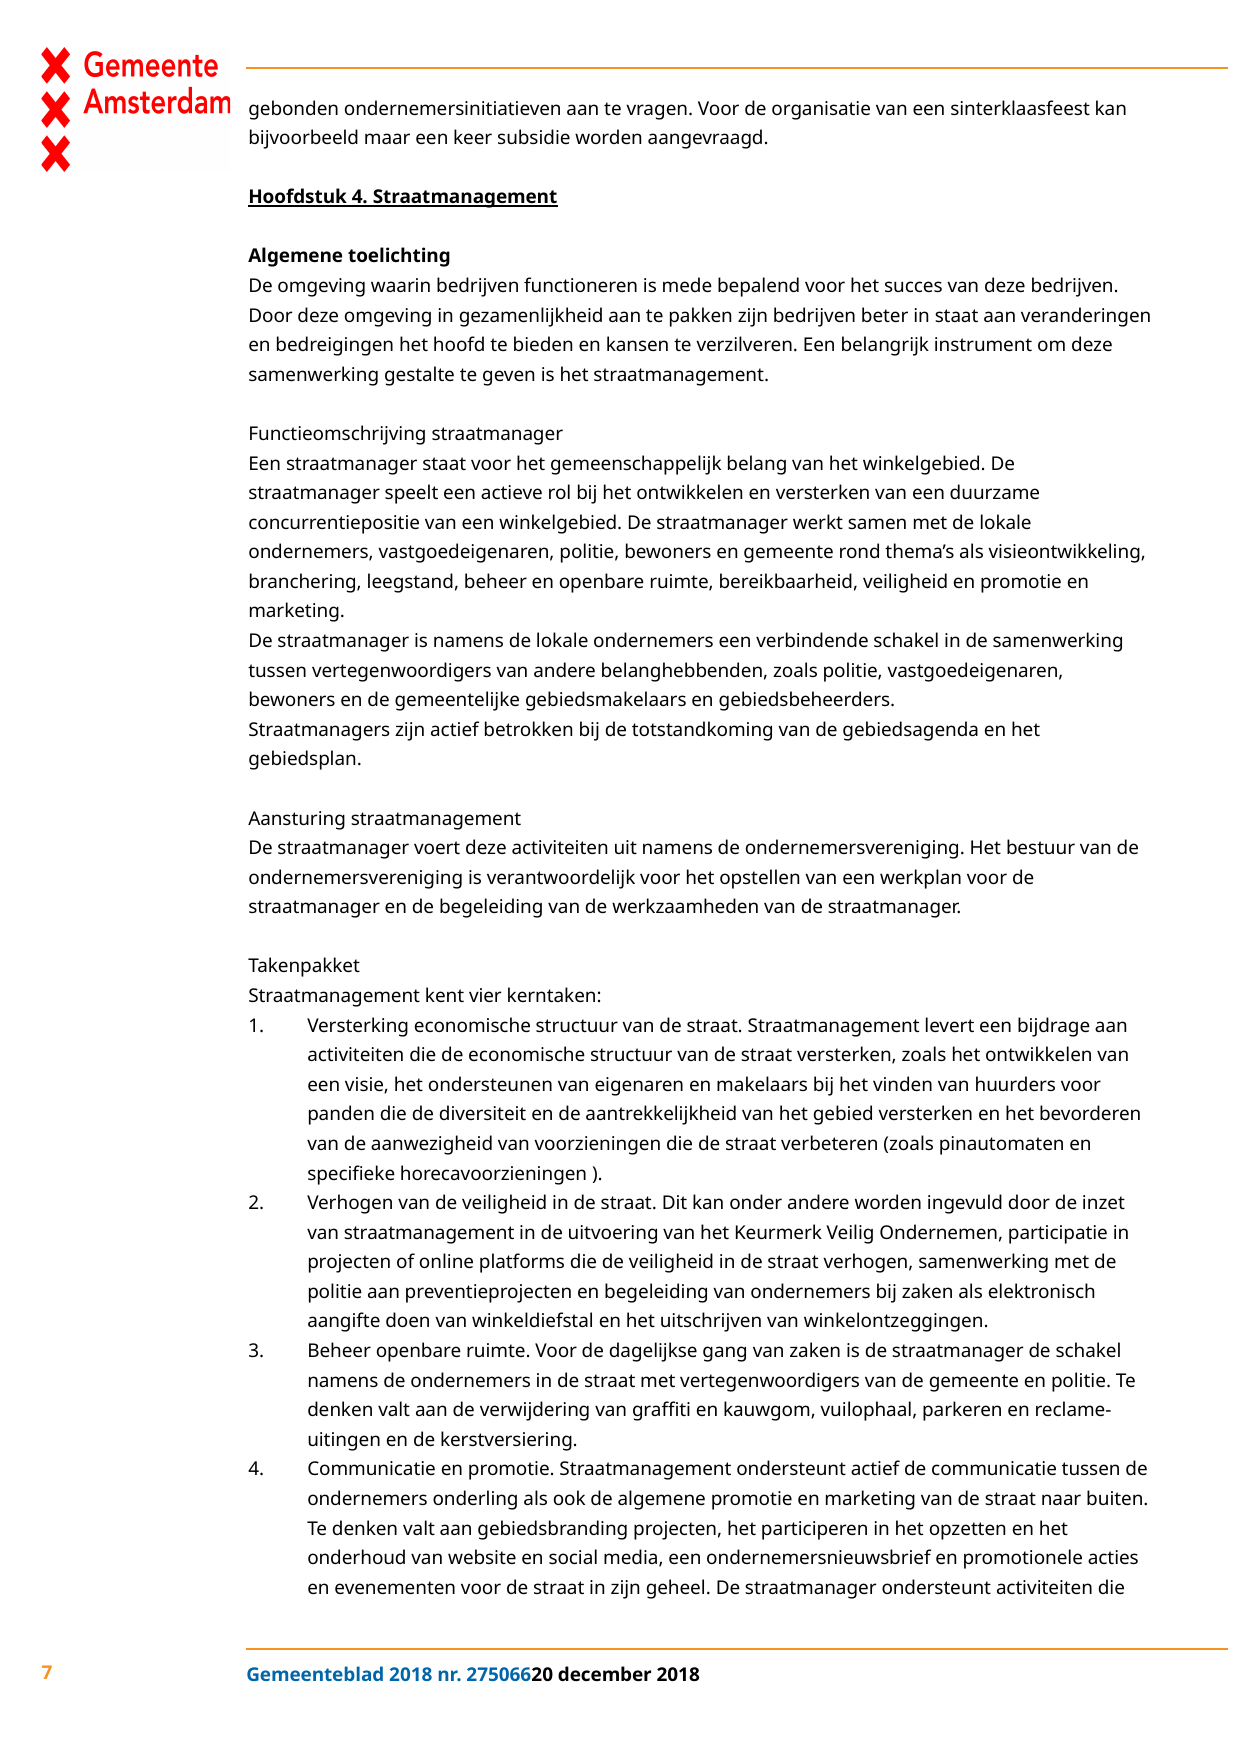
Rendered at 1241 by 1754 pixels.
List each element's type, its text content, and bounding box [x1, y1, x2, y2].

text Straatmanagers zijn actief betrokken bij de totstandkoming van de gebiedsagenda en het gebiedsplan. [248, 716, 1152, 771]
text Algemene toelichting [248, 243, 1152, 268]
picture [41, 47, 231, 172]
text Aansturing straatmanagement [248, 805, 1152, 831]
list Versterking economische structuur van de straat. Straatmanagement levert een bijdrage aan activiteiten die de economische structuur van de straat versterken, zoals het ontwikkelen van een visie, het ondersteunen van eigenaren en makelaars bij het vinden van huurders voor panden die de diversiteit en de aantrekkelijkheid van het gebied versterken en het bevorderen van de aanwezigheid van voorzieningen die de straat verbeteren (zoals pinautomaten en specifieke horecavoorzieningen ). [248, 1012, 1152, 1186]
text De straatmanager is namens de lokale ondernemers een verbindende schakel in de samenwerking tussen vertegenwoordigers van andere belanghebbenden, zoals politie, vastgoedeigenaren, bewoners en de gemeentelijke gebiedsmakelaars en gebiedsbeheerders. [248, 627, 1152, 712]
text De omgeving waarin bedrijven functioneren is mede bepalend voor het succes van deze bedrijven. Door deze omgeving in gezamenlijkheid aan te pakken zijn bedrijven beter in staat aan veranderingen en bedreigingen het hoofd te bieden en kansen te verzilveren. Een belangrijk instrument om deze samenwerking gestalte te geven is het straatmanagement. [248, 272, 1152, 387]
text Hoofdstuk 4. Straatmanagement [248, 183, 1152, 209]
text Straatmanagement kent vier kerntaken: [248, 982, 1152, 1008]
text De straatmanager voert deze activiteiten uit namens de ondernemersvereniging. Het bestuur van de ondernemersvereniging is verantwoordelijk voor het opstellen van een werkplan voor de straatmanager en de begeleiding van de werkzaamheden van de straatmanager. [248, 834, 1152, 919]
list Beheer openbare ruimte. Voor de dagelijkse gang van zaken is de straatmanager de schakel namens de ondernemers in de straat met vertegenwoordigers van de gemeente en politie. Te denken valt aan de verwijdering van graffiti en kauwgom, vuilophaal, parkeren en reclame-uitingen en de kerstversiering. [248, 1337, 1152, 1452]
list Verhogen van de veiligheid in de straat. Dit kan onder andere worden ingevuld door de inzet van straatmanagement in de uitvoering van het Keurmerk Veilig Ondernemen, participatie in projecten of online platforms die de veiligheid in de straat verhogen, samenwerking met de politie aan preventieprojecten en begeleiding van ondernemers bij zaken als elektronisch aangifte doen van winkeldiefstal en het uitschrijven van winkelontzeggingen. [248, 1189, 1152, 1333]
text Een straatmanager staat voor het gemeenschappelijk belang van het winkelgebied. De straatmanager speelt een actieve rol bij het ontwikkelen en versterken van een duurzame concurrentiepositie van een winkelgebied. De straatmanager werkt samen met de lokale ondernemers, vastgoedeigenaren, politie, bewoners en gemeente rond thema’s als visieontwikkeling, branchering, leegstand, beheer en openbare ruimte, bereikbaarheid, veiligheid en promotie en marketing. [248, 450, 1152, 623]
text Takenpakket [248, 953, 1152, 978]
list Communicatie en promotie. Straatmanagement ondersteunt actief de communicatie tussen de ondernemers onderling als ook de algemene promotie en marketing van de straat naar buiten. Te denken valt aan gebiedsbranding projecten, het participeren in het opzetten en het onderhoud van website en social media, een ondernemersnieuwsbrief en promotionele acties en evenementen voor de straat in zijn geheel. De straatmanager ondersteunt activiteiten die [248, 1456, 1152, 1600]
text Functieomschrijving straatmanager [248, 420, 1152, 446]
text gebonden ondernemersinitiatieven aan te vragen. Voor de organisatie van een sinterklaasfeest kan bijvoorbeeld maar een keer subsidie worden aangevraagd. [248, 95, 1152, 150]
